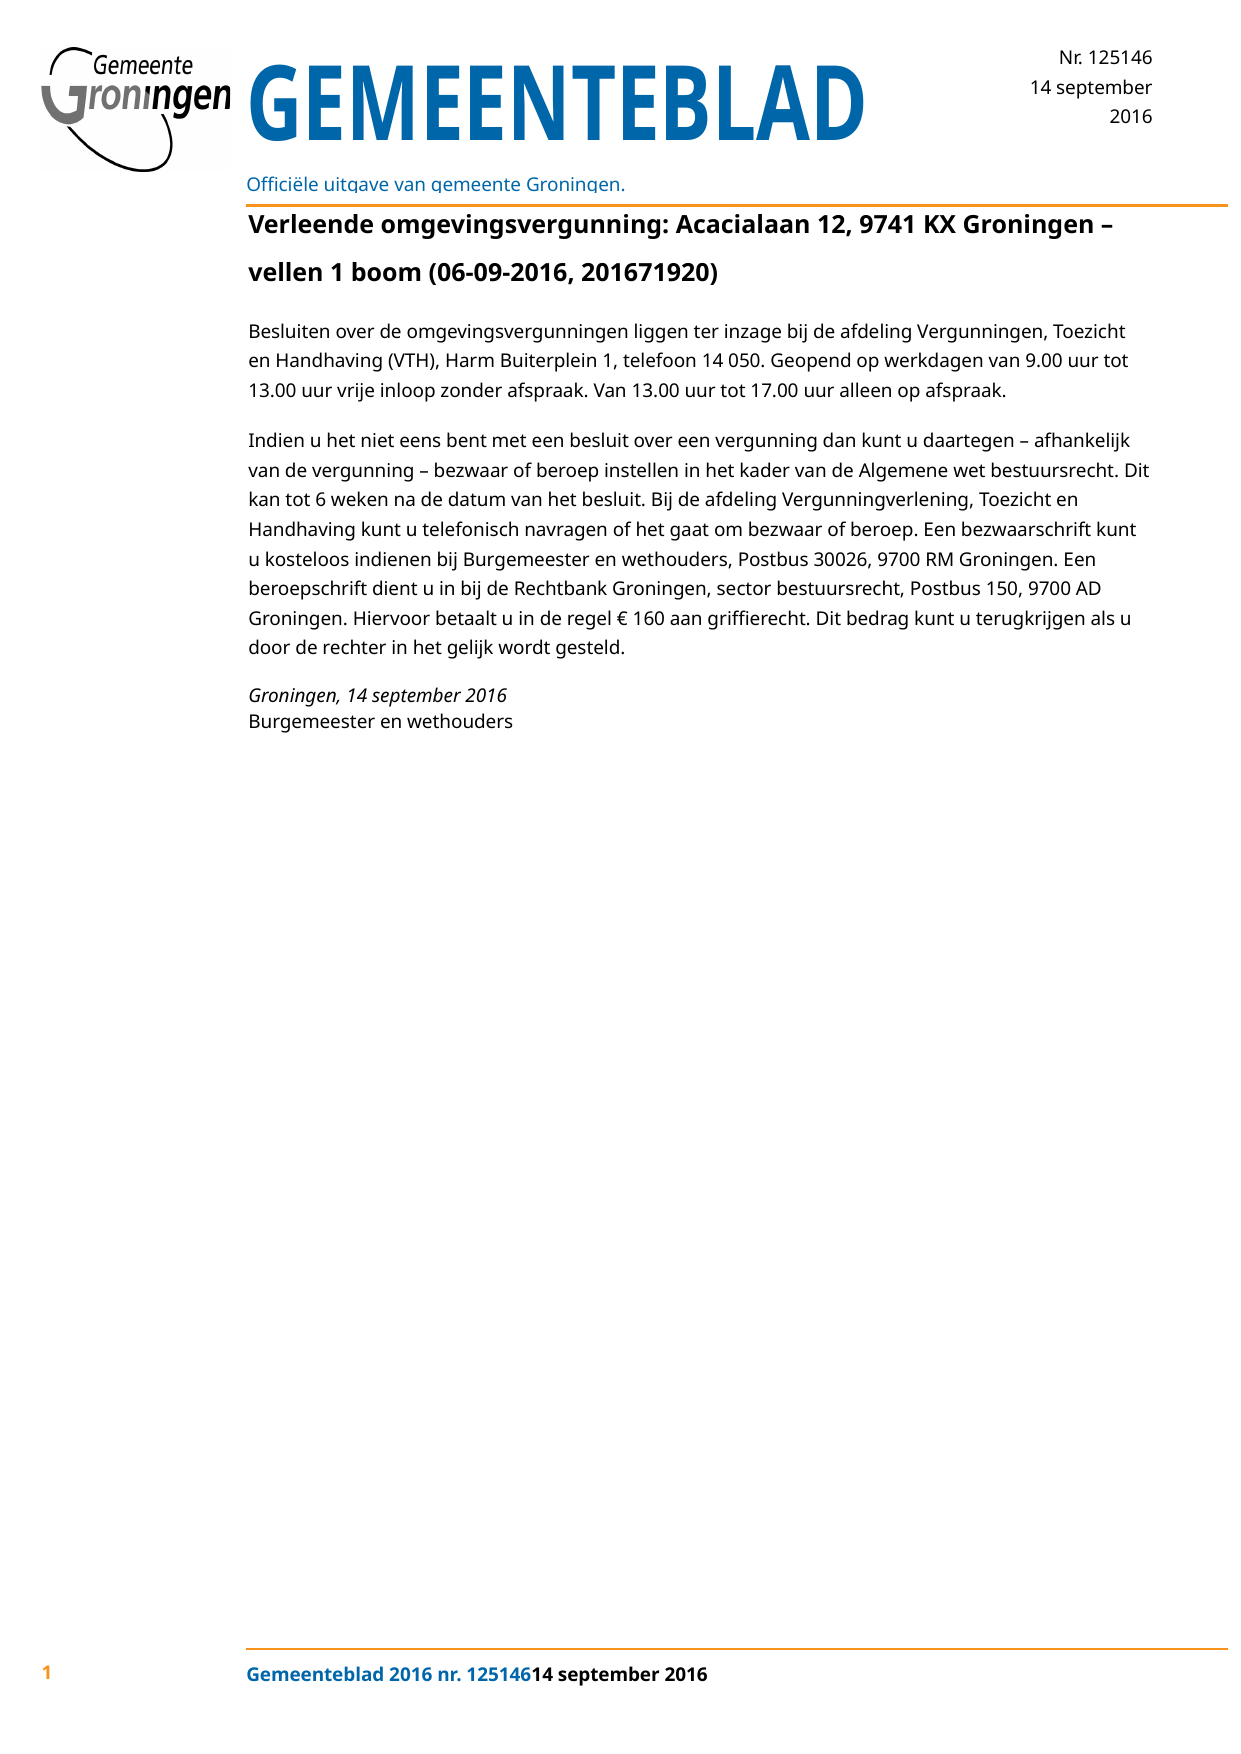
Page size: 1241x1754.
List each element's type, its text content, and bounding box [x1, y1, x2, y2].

text Verleende omgevingsvergunning: Acacialaan 12, 9741 KX Groningen – vellen 1 boom (06-09-2016, 201671920) [248, 207, 1152, 288]
text Besluiten over de omgevingsvergunningen liggen ter inzage bij de afdeling Vergunningen, Toezicht en Handhaving (VTH), Harm Buiterplein 1, telefoon 14 050. Geopend op werkdagen van 9.00 uur tot 13.00 uur vrije inloop zonder afspraak. Van 13.00 uur tot 17.00 uur alleen op afspraak. [248, 318, 1152, 403]
picture [41, 47, 231, 172]
text Burgemeester en wethouders [248, 708, 1152, 734]
text Indien u het niet eens bent met een besluit over een vergunning dan kunt u daartegen – afhankelijk van de vergunning – bezwaar of beroep instellen in het kader van de Algemene wet bestuursrecht. Dit kan tot 6 weken na de datum van het besluit. Bij de afdeling Vergunningverlening, Toezicht en Handhaving kunt u telefonisch navragen of het gaat om bezwaar of beroep. Een bezwaarschrift kunt u kosteloos indienen bij Burgemeester en wethouders, Postbus 30026, 9700 RM Groningen. Een beroepschrift dient u in bij de Rechtbank Groningen, sector bestuursrecht, Postbus 150, 9700 AD Groningen. Hiervoor betaalt u in de regel € 160 aan griffierecht. Dit bedrag kunt u terugkrijgen als u door de rechter in het gelijk wordt gesteld. [248, 427, 1152, 660]
text Groningen, 14 september 2016 [248, 682, 1152, 708]
